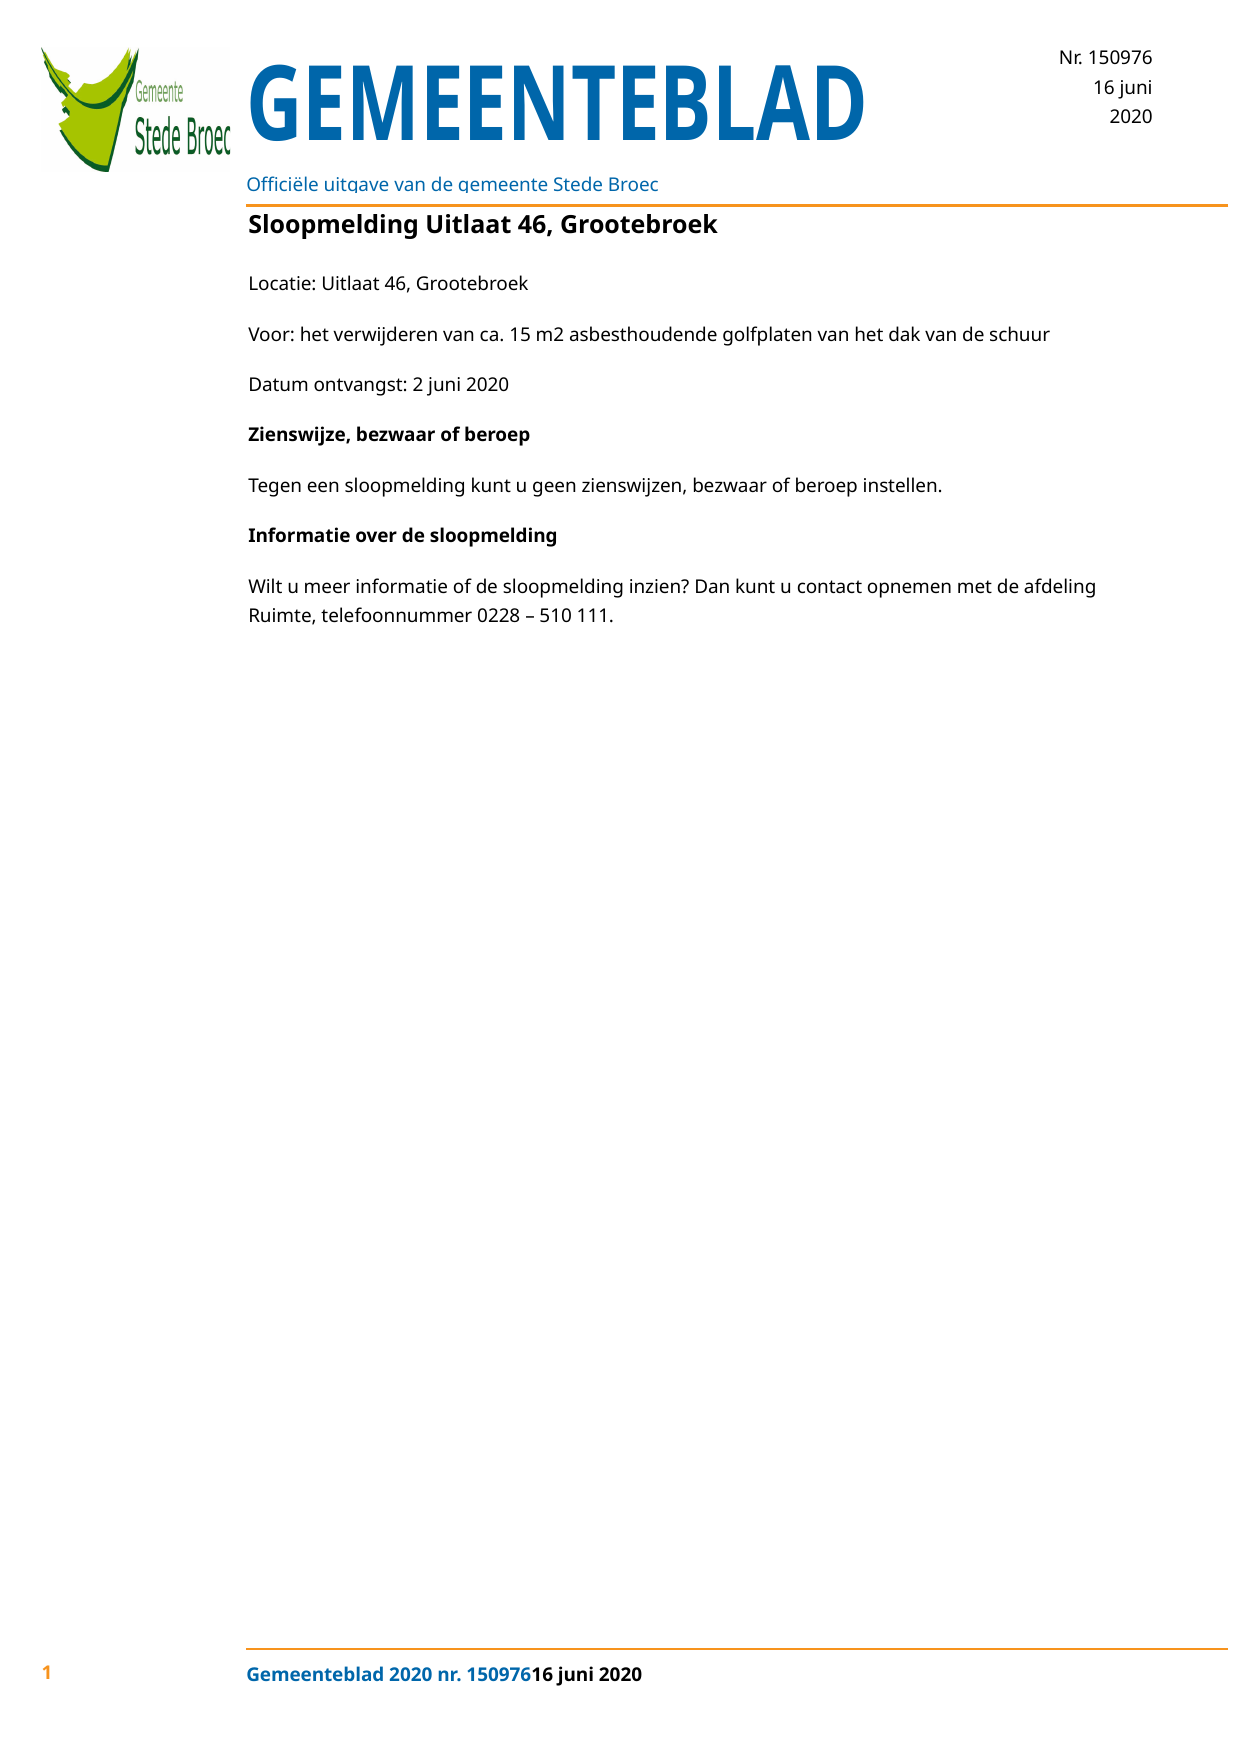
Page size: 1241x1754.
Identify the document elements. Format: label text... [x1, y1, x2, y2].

text Sloopmelding Uitlaat 46, Grootebroek [248, 207, 1152, 241]
text Wilt u meer informatie of de sloopmelding inzien? Dan kunt u contact opnemen met de afdeling Ruimte, telefoonnummer 0228 – 510 111. [248, 573, 1152, 628]
text Voor: het verwijderen van ca. 15 m2 asbesthoudende golfplaten van het dak van de schuur [248, 321, 1152, 346]
text Datum ontvangst: 2 juni 2020 [248, 371, 1152, 397]
text Informatie over de sloopmelding [248, 522, 1152, 548]
text Tegen een sloopmelding kunt u geen zienswijzen, bezwaar of beroep instellen. [248, 472, 1152, 498]
text Zienswijze, bezwaar of beroep [248, 422, 1152, 447]
text Locatie: Uitlaat 46, Grootebroek [248, 270, 1152, 296]
picture [41, 47, 231, 172]
